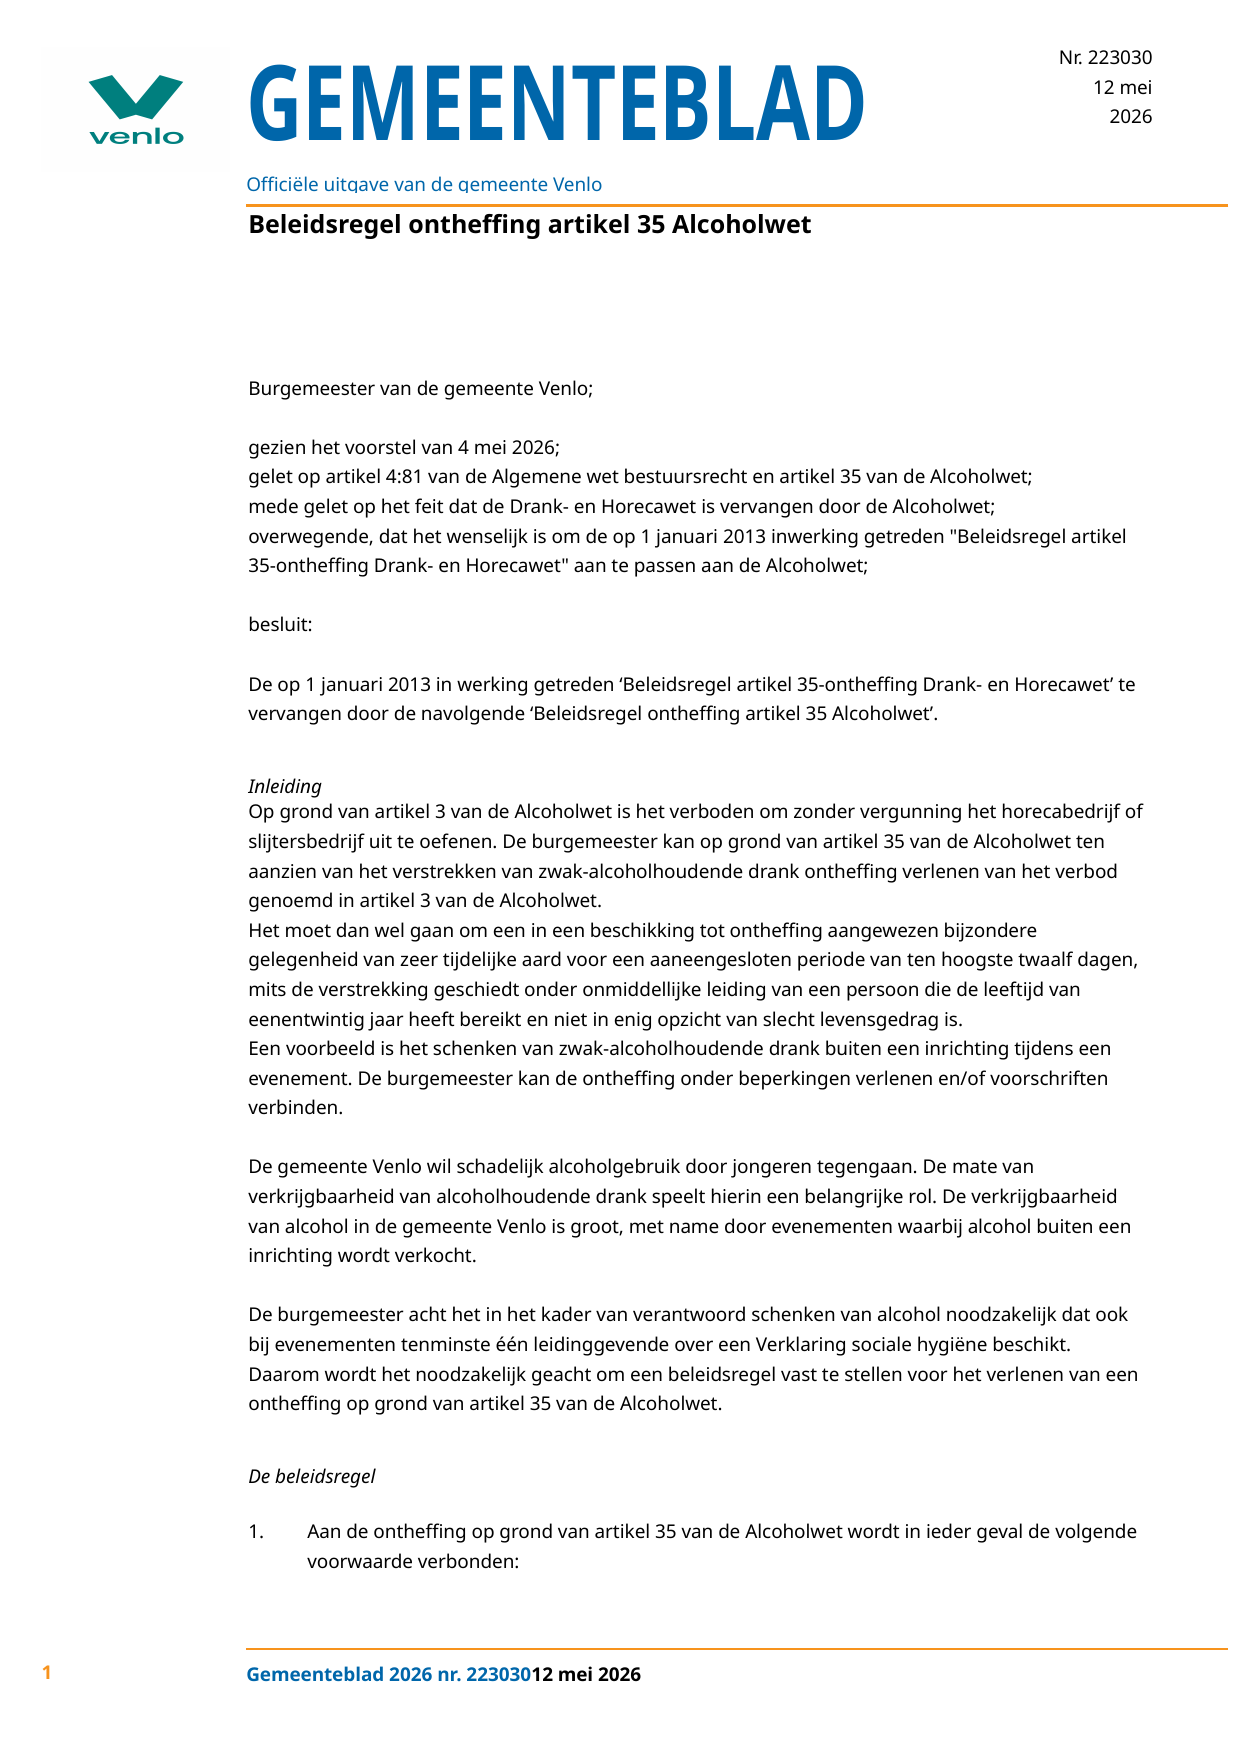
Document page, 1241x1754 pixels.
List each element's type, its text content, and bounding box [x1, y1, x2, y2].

text besluit: [248, 612, 1152, 637]
picture [41, 47, 231, 172]
text mede gelet op het feit dat de Drank- en Horecawet is vervangen door de Alcoholwet; [248, 493, 1152, 519]
text De gemeente Venlo wil schadelijk alcoholgebruik door jongeren tegengaan. De mate van verkrijgbaarheid van alcoholhoudende drank speelt hierin een belangrijke rol. De verkrijgbaarheid van alcohol in de gemeente Venlo is groot, met name door evenementen waarbij alcohol buiten een inrichting wordt verkocht. [248, 1154, 1152, 1268]
text gelet op artikel 4:81 van de Algemene wet bestuursrecht en artikel 35 van de Alcoholwet; [248, 464, 1152, 489]
list Aan de ontheffing op grond van artikel 35 van de Alcoholwet wordt in ieder geval de volgende voorwaarde verbonden: [248, 1518, 1152, 1574]
text Op grond van artikel 3 van de Alcoholwet is het verboden om zonder vergunning het horecabedrijf of slijtersbedrijf uit te oefenen. De burgemeester kan op grond van artikel 35 van de Alcoholwet ten aanzien van het verstrekken van zwak-alcoholhoudende drank ontheffing verlenen van het verbod genoemd in artikel 3 van de Alcoholwet. [248, 799, 1152, 913]
text De burgemeester acht het in het kader van verantwoord schenken van alcohol noodzakelijk dat ook bij evenementen tenminste één leidinggevende over een Verklaring sociale hygiëne beschikt. [248, 1302, 1152, 1357]
text Een voorbeeld is het schenken van zwak-alcoholhoudende drank buiten een inrichting tijdens een evenement. De burgemeester kan de ontheffing onder beperkingen verlenen en/of voorschriften verbinden. [248, 1035, 1152, 1120]
text De beleidsregel [248, 1463, 1152, 1489]
text overwegende, dat het wenselijk is om de op 1 januari 2013 inwerking getreden "Beleidsregel artikel 35-ontheffing Drank- en Horecawet" aan te passen aan de Alcoholwet; [248, 523, 1152, 578]
text Beleidsregel ontheffing artikel 35 Alcoholwet [248, 207, 1152, 241]
text Inleiding [248, 773, 1152, 799]
text Daarom wordt het noodzakelijk geacht om een beleidsregel vast te stellen voor het verlenen van een ontheffing op grond van artikel 35 van de Alcoholwet. [248, 1361, 1152, 1416]
text Burgemeester van de gemeente Venlo; [248, 375, 1152, 401]
text Het moet dan wel gaan om een in een beschikking tot ontheffing aangewezen bijzondere gelegenheid van zeer tijdelijke aard voor een aaneengesloten periode van ten hoogste twaalf dagen, mits de verstrekking geschiedt onder onmiddellijke leiding van een persoon die de leeftijd van eenentwintig jaar heeft bereikt en niet in enig opzicht van slecht levensgedrag is. [248, 917, 1152, 1032]
text gezien het voorstel van 4 mei 2026; [248, 434, 1152, 460]
text De op 1 januari 2013 in werking getreden ‘Beleidsregel artikel 35-ontheffing Drank- en Horecawet’ te vervangen door de navolgende ‘Beleidsregel ontheffing artikel 35 Alcoholwet’. [248, 671, 1152, 726]
